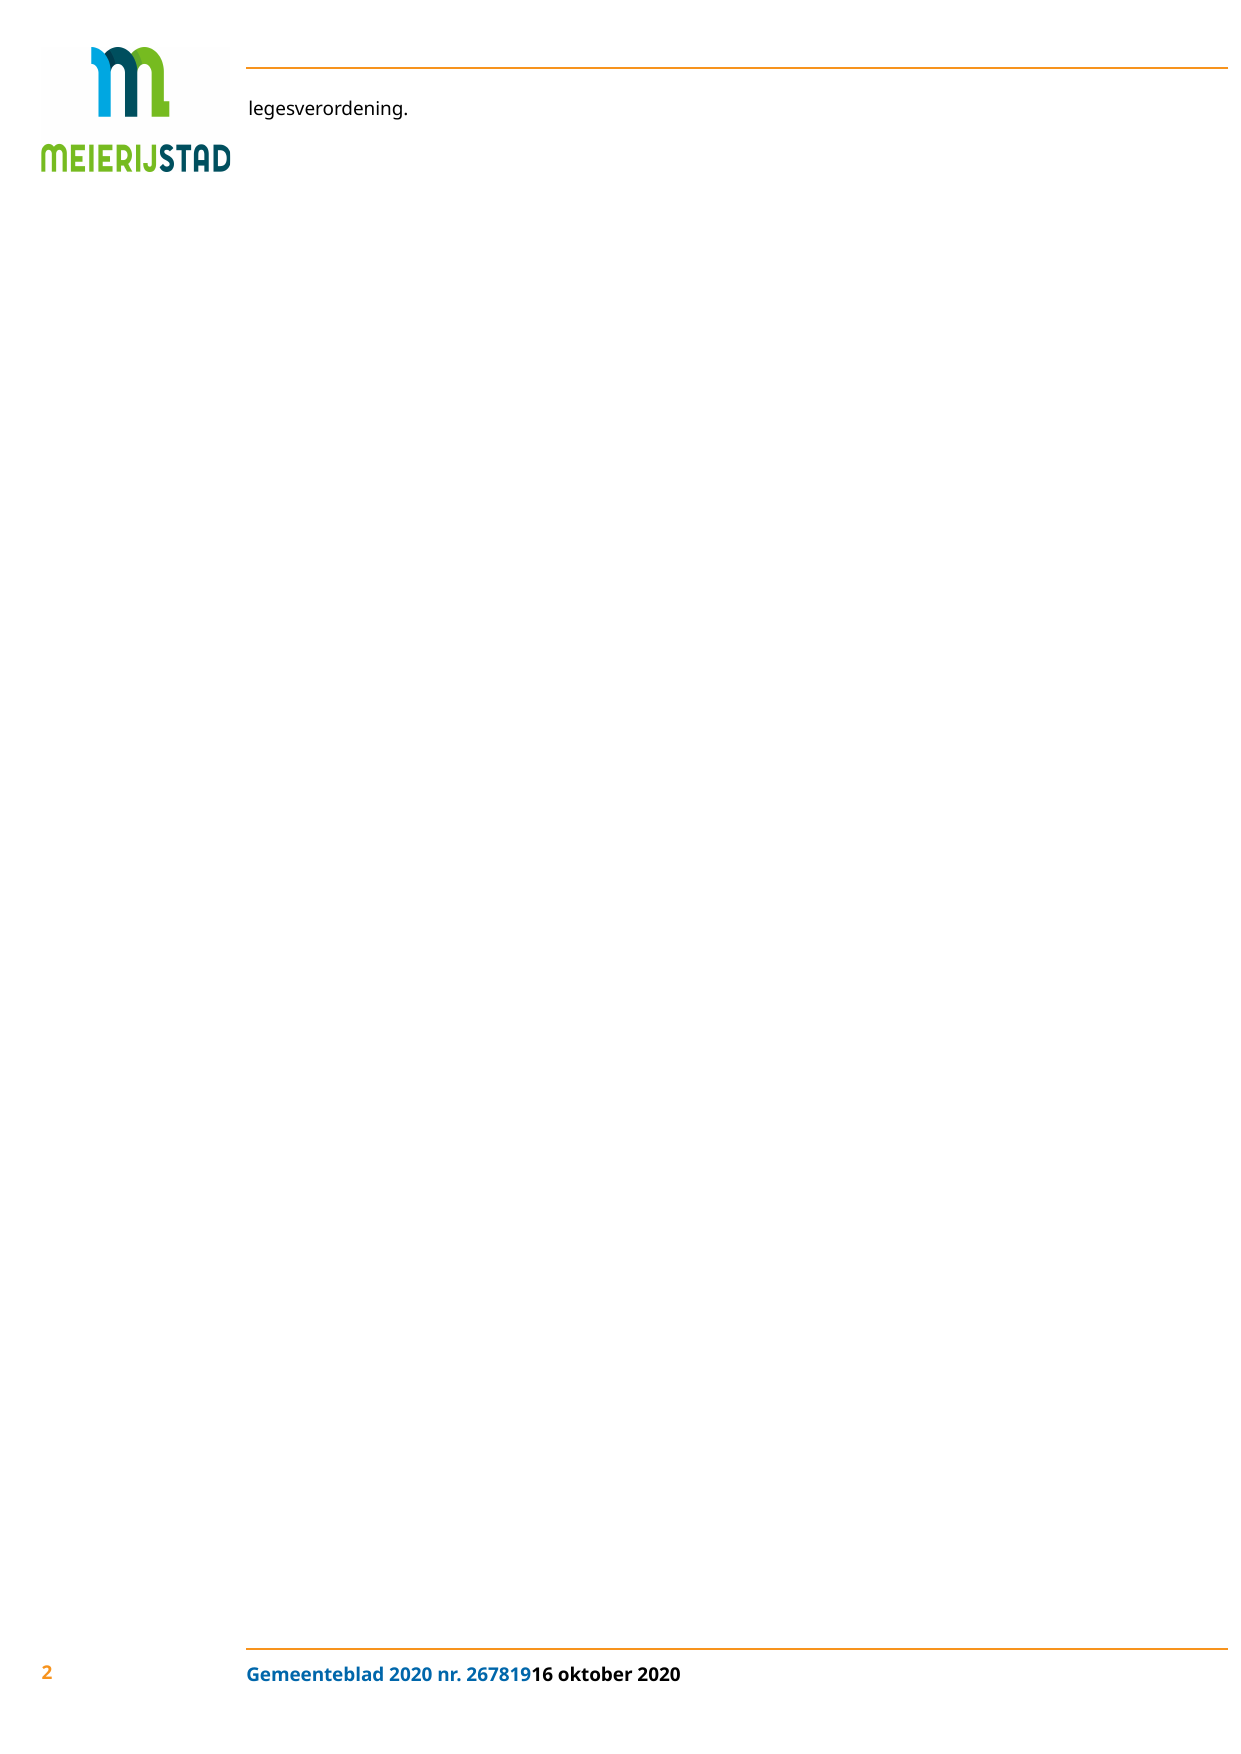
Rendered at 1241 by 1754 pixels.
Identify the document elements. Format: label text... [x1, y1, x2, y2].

picture [41, 47, 231, 172]
text legesverordening. [248, 95, 1152, 121]
